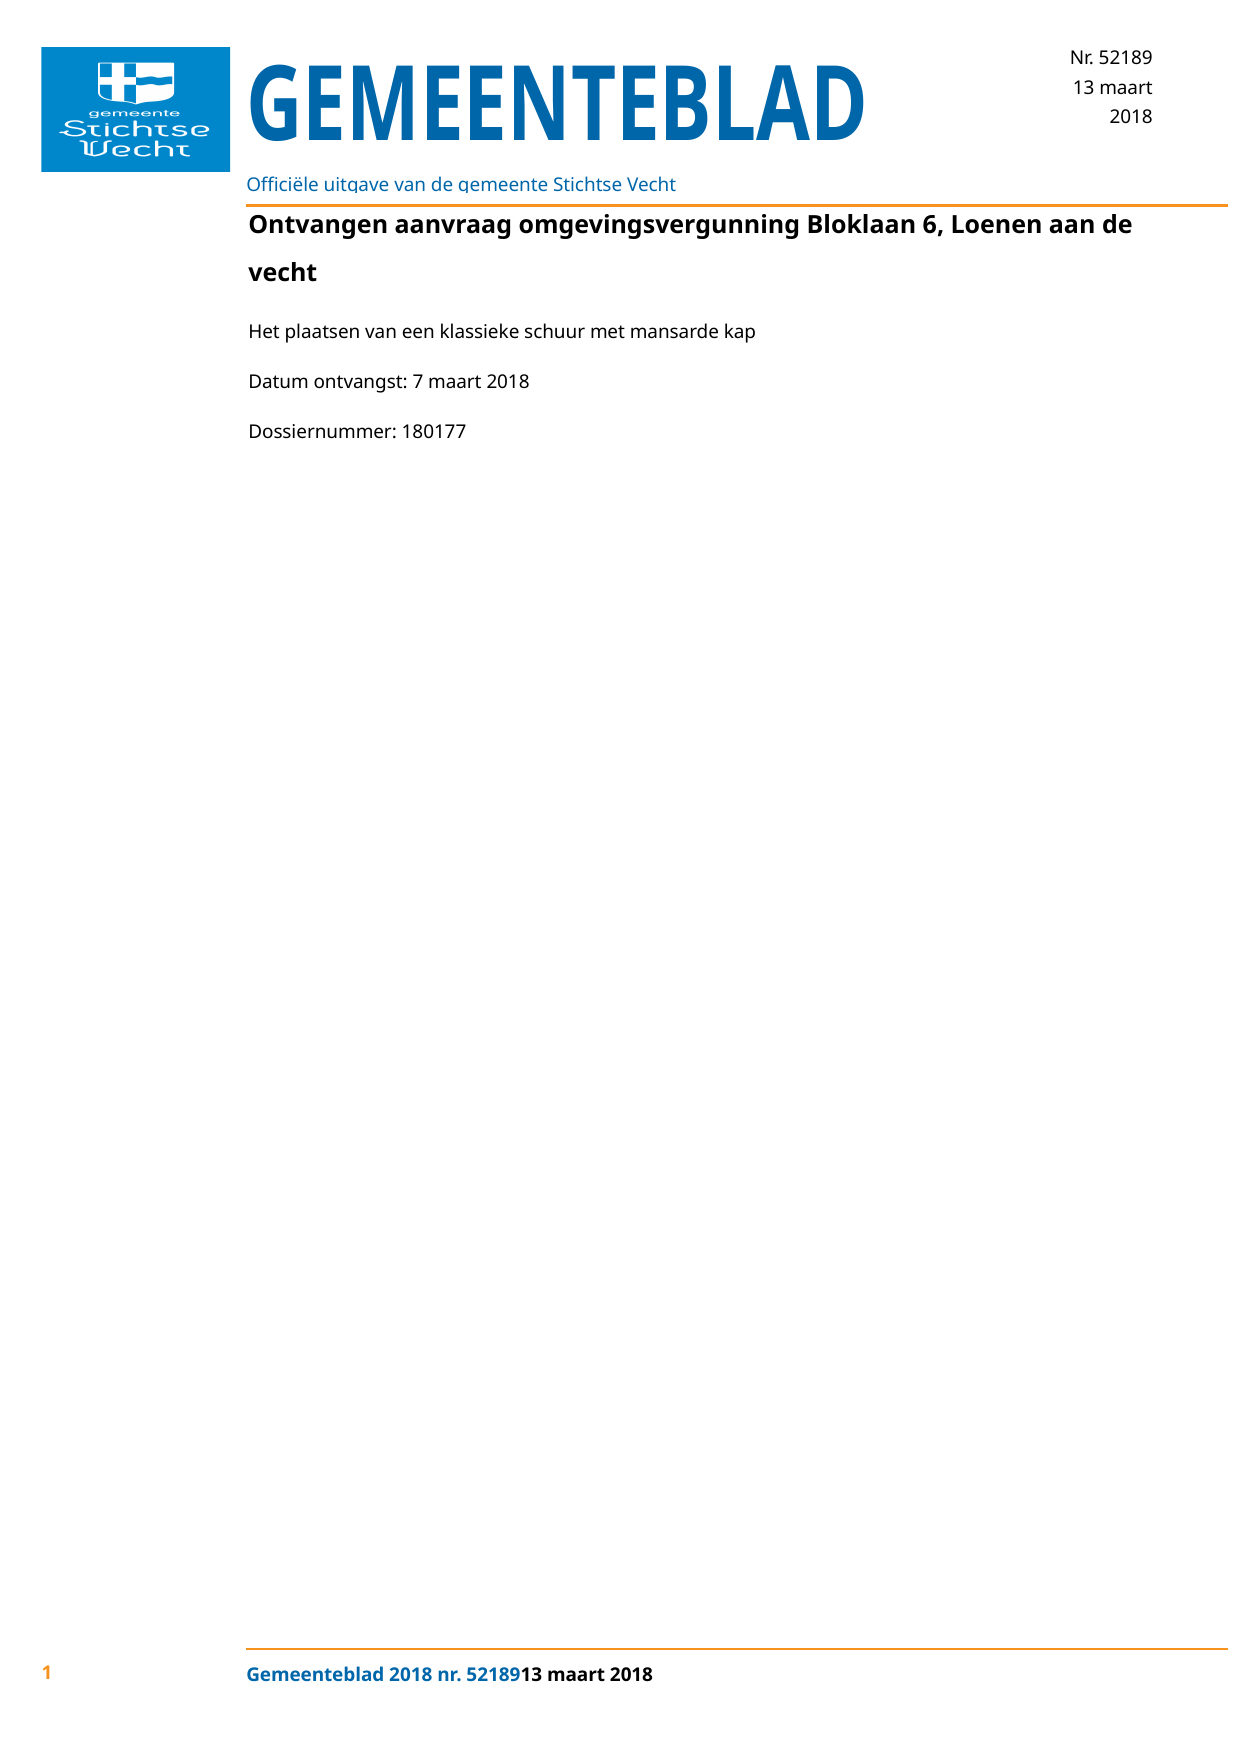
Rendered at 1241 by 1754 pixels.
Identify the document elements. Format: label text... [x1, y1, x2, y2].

picture [137, 63, 174, 103]
text Dossiernummer: 180177 [248, 419, 1152, 444]
picture [99, 63, 135, 101]
text Ontvangen aanvraag omgevingsvergunning Bloklaan 6, Loenen aan de vecht [248, 207, 1152, 288]
text Het plaatsen van een klassieke schuur met mansarde kap [248, 318, 1152, 344]
text Datum ontvangst: 7 maart 2018 [248, 368, 1152, 394]
